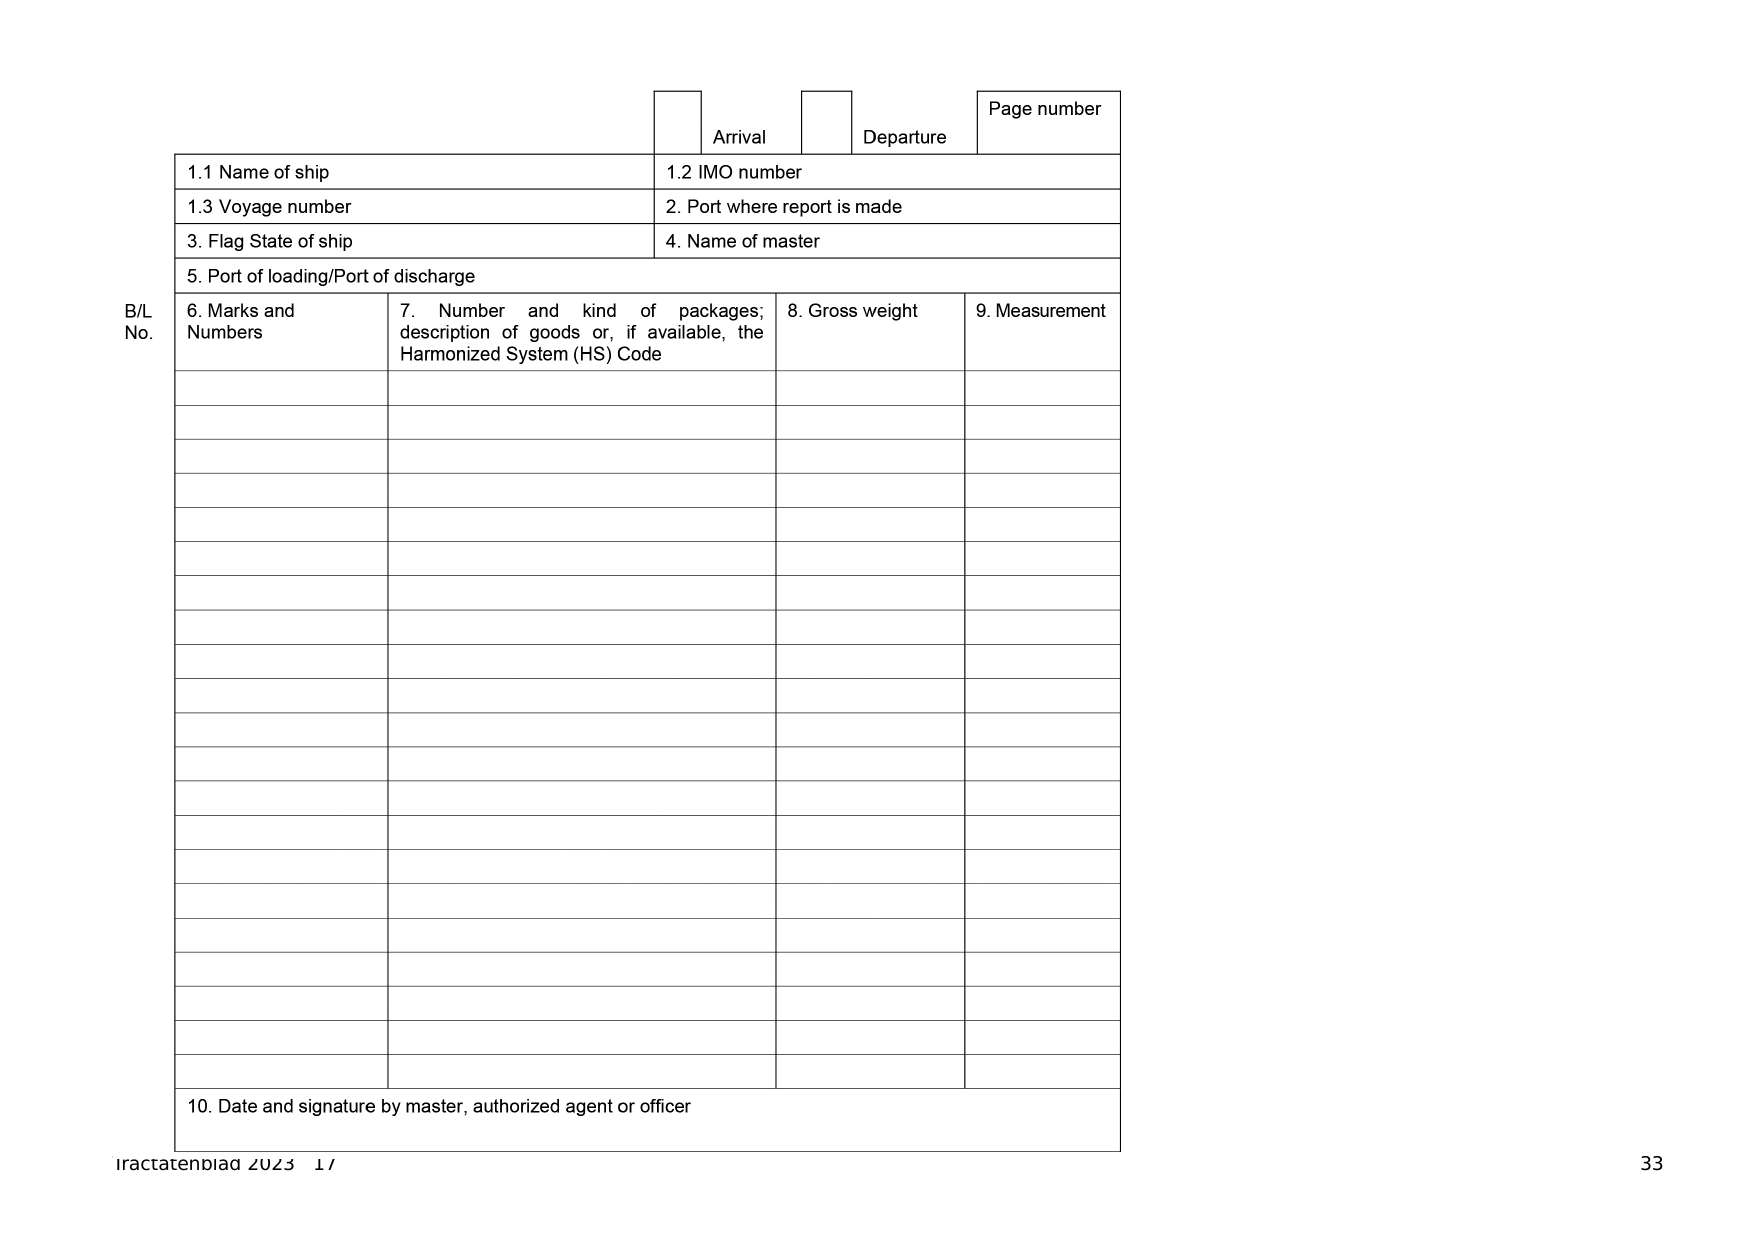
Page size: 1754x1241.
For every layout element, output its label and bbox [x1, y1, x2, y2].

picture [112, 84, 1128, 1159]
